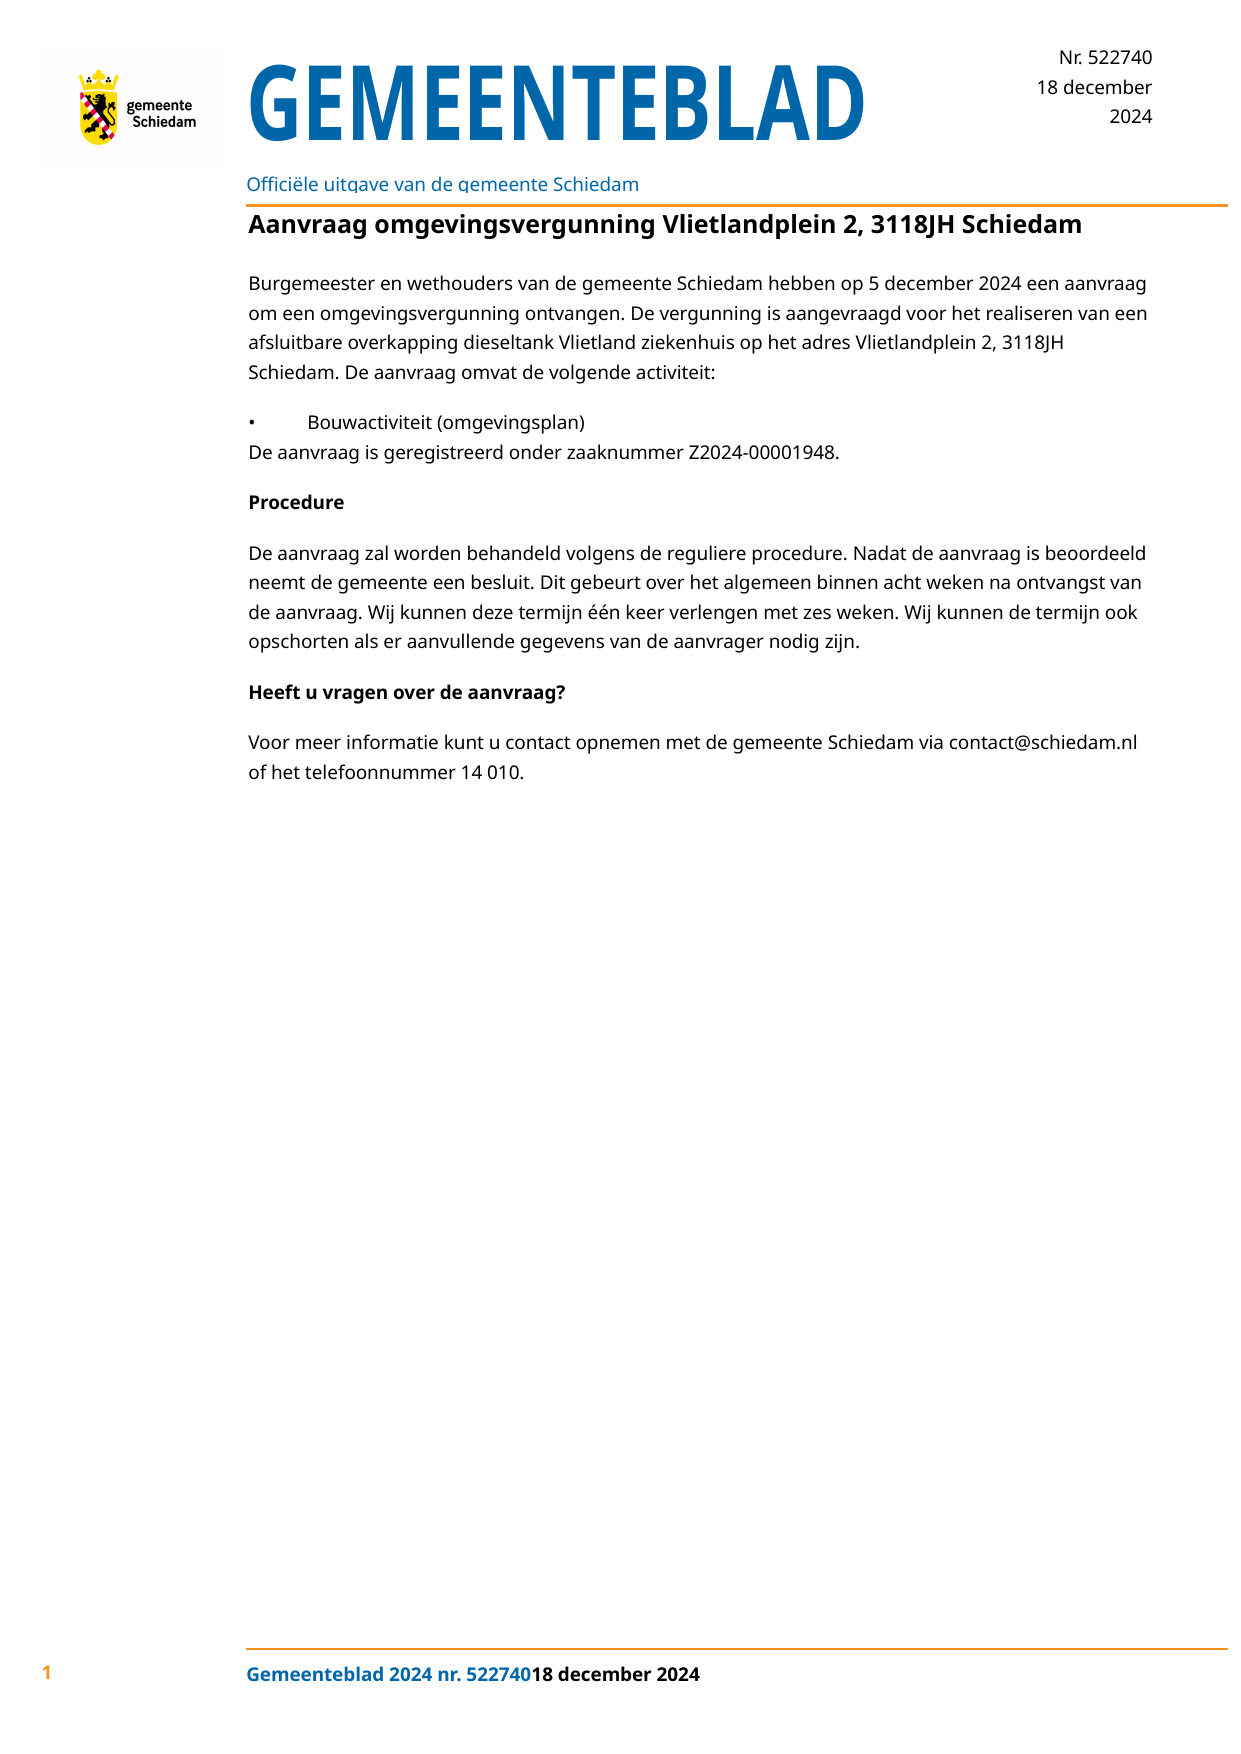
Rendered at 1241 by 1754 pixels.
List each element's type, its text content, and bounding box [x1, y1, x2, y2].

list Bouwactiviteit (omgevingsplan) [248, 409, 1152, 435]
text Aanvraag omgevingsvergunning Vlietlandplein 2, 3118JH Schiedam [248, 207, 1152, 241]
text De aanvraag zal worden behandeld volgens de reguliere procedure. Nadat de aanvraag is beoordeeld neemt de gemeente een besluit. Dit gebeurt over het algemeen binnen acht weken na ontvangst van de aanvraag. Wij kunnen deze termijn één keer verlengen met zes weken. Wij kunnen de termijn ook opschorten als er aanvullende gegevens van de aanvrager nodig zijn. [248, 540, 1152, 654]
text Burgemeester en wethouders van de gemeente Schiedam hebben op 5 december 2024 een aanvraag om een omgevingsvergunning ontvangen. De vergunning is aangevraagd voor het realiseren van een afsluitbare overkapping dieseltank Vlietland ziekenhuis op het adres Vlietlandplein 2, 3118JH Schiedam. De aanvraag omvat de volgende activiteit: [248, 270, 1152, 385]
text Voor meer informatie kunt u contact opnemen met de gemeente Schiedam via contact@schiedam.nl of het telefoonnummer 14 010. [248, 729, 1152, 785]
text De aanvraag is geregistreerd onder zaaknummer Z2024-00001948. [248, 439, 1152, 465]
picture [41, 47, 231, 172]
text Procedure [248, 489, 1152, 515]
text Heeft u vragen over de aanvraag? [248, 679, 1152, 705]
